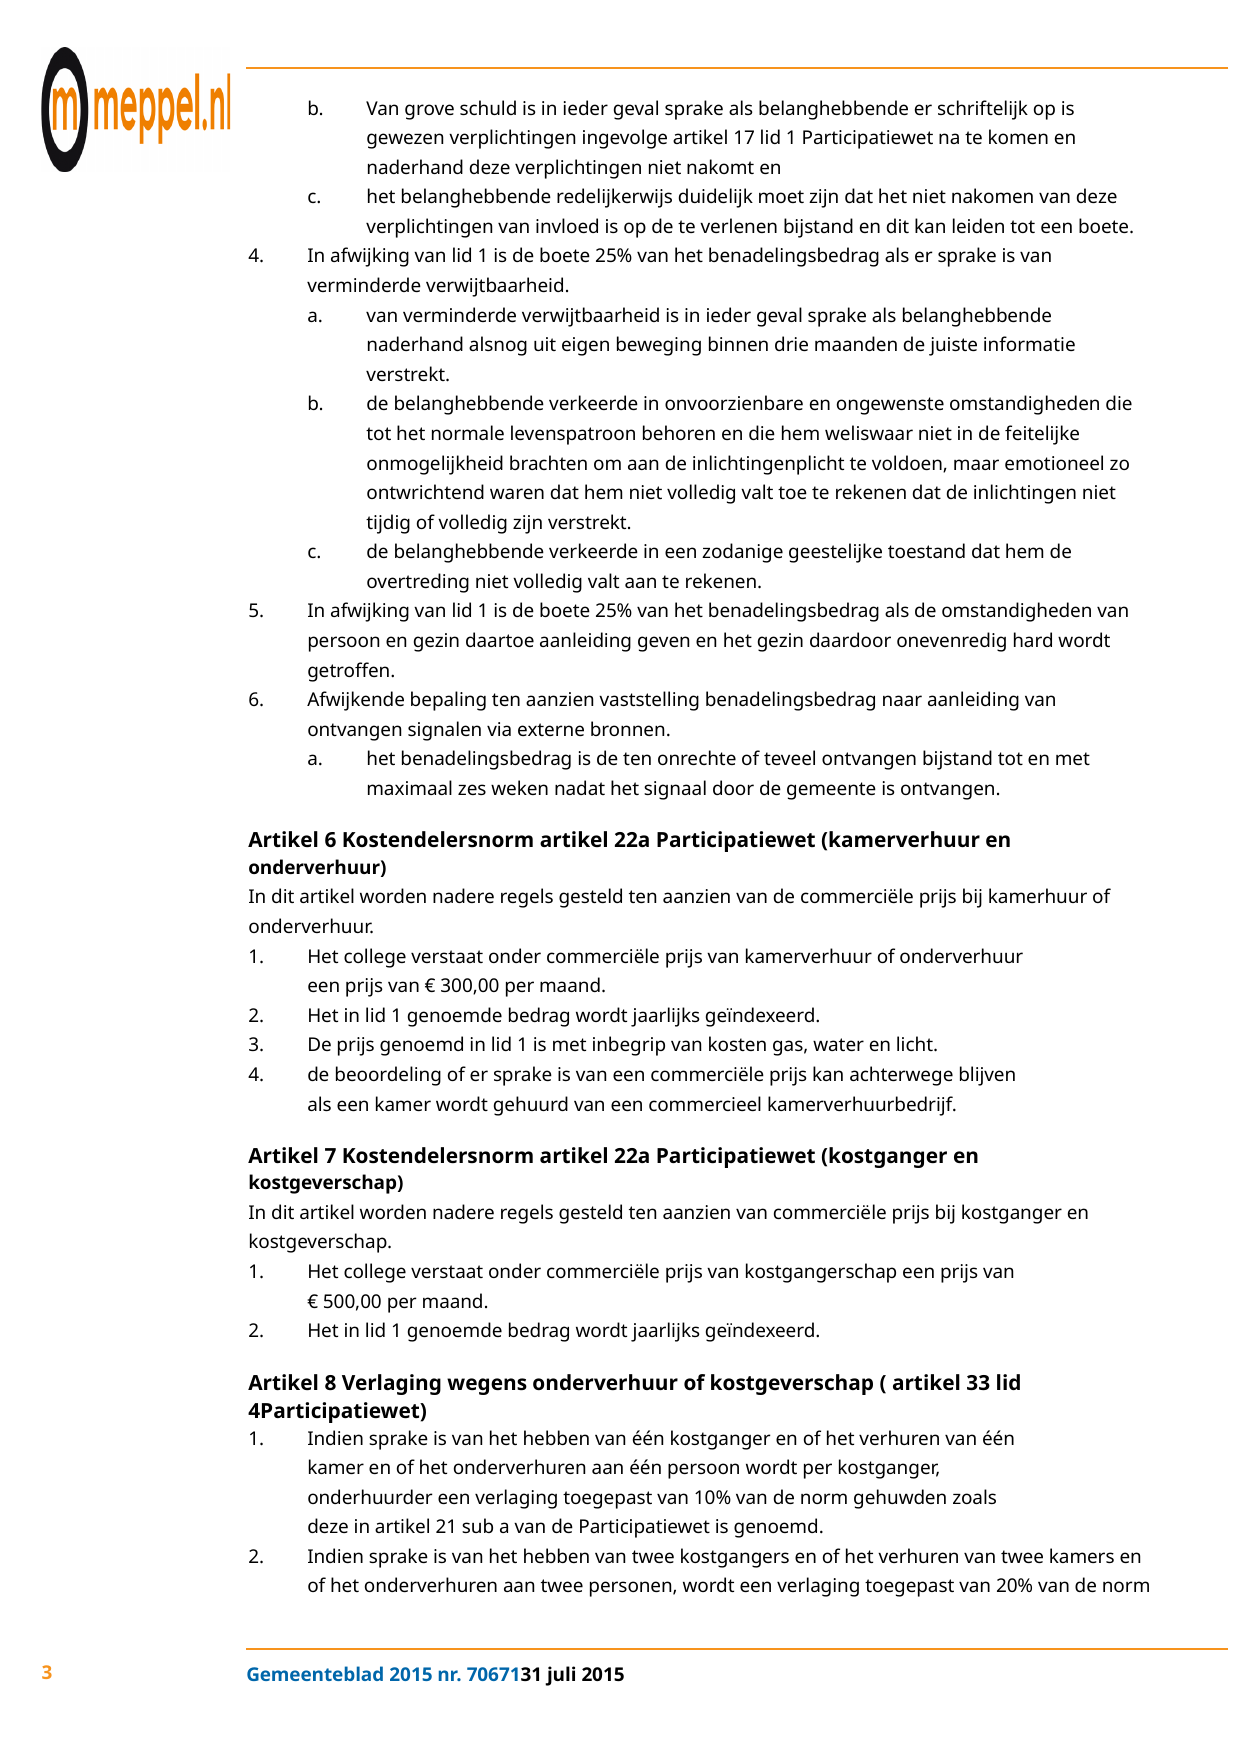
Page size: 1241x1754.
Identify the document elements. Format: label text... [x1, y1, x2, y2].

text Artikel 8 Verlaging wegens onderverhuur of kostgeverschap ( artikel 33 lid 4Participatiewet) [248, 1368, 1152, 1425]
list de belanghebbende verkeerde in een zodanige geestelijke toestand dat hem de overtreding niet volledig valt aan te rekenen. [307, 538, 1152, 594]
list kamer en of het onderverhuren aan één persoon wordt per kostganger, [248, 1454, 1152, 1480]
list Het in lid 1 genoemde bedrag wordt jaarlijks geïndexeerd. [248, 1002, 1152, 1028]
list Afwijkende bepaling ten aanzien vaststelling benadelingsbedrag naar aanleiding van ontvangen signalen via externe bronnen. [248, 686, 1152, 742]
list de belanghebbende verkeerde in onvoorzienbare en ongewenste omstandigheden die tot het normale levenspatroon behoren en die hem weliswaar niet in de feitelijke onmogelijkheid brachten om aan de inlichtingenplicht te voldoen, maar emotioneel zo ontwrichtend waren dat hem niet volledig valt toe te rekenen dat de inlichtingen niet tijdig of volledig zijn verstrekt. [307, 391, 1152, 535]
text kostgeverschap) [248, 1169, 1152, 1195]
list onderhuurder een verlaging toegepast van 10% van de norm gehuwden zoals [248, 1484, 1152, 1510]
text Artikel 6 Kostendelersnorm artikel 22a Participatiewet (kamerverhuur en [248, 826, 1152, 854]
list In afwijking van lid 1 is de boete 25% van het benadelingsbedrag als er sprake is van verminderde verwijtbaarheid. [248, 243, 1152, 298]
list Het college verstaat onder commerciële prijs van kostgangerschap een prijs van [248, 1258, 1152, 1284]
list Indien sprake is van het hebben van twee kostgangers en of het verhuren van twee kamers en of het onderverhuren aan twee personen, wordt een verlaging toegepast van 20% van de norm [248, 1543, 1152, 1598]
text In dit artikel worden nadere regels gesteld ten aanzien van commerciële prijs bij kostganger en kostgeverschap. [248, 1199, 1152, 1254]
list het benadelingsbedrag is de ten onrechte of teveel ontvangen bijstand tot en met maximaal zes weken nadat het signaal door de gemeente is ontvangen. [307, 746, 1152, 801]
list het belanghebbende redelijkerwijs duidelijk moet zijn dat het niet nakomen van deze verplichtingen van invloed is op de te verlenen bijstand en dit kan leiden tot een boete. [307, 183, 1152, 239]
list Indien sprake is van het hebben van één kostganger en of het verhuren van één [248, 1425, 1152, 1451]
list De prijs genoemd in lid 1 is met inbegrip van kosten gas, water en licht. [248, 1032, 1152, 1057]
list In afwijking van lid 1 is de boete 25% van het benadelingsbedrag als de omstandigheden van persoon en gezin daartoe aanleiding geven en het gezin daardoor onevenredig hard wordt getroffen. [248, 598, 1152, 683]
list Van grove schuld is in ieder geval sprake als belanghebbende er schriftelijk op is gewezen verplichtingen ingevolge artikel 17 lid 1 Participatiewet na te komen en naderhand deze verplichtingen niet nakomt en [307, 95, 1152, 180]
list Het college verstaat onder commerciële prijs van kamerverhuur of onderverhuur [248, 943, 1152, 968]
list de beoordeling of er sprake is van een commerciële prijs kan achterwege blijven [248, 1061, 1152, 1087]
list als een kamer wordt gehuurd van een commercieel kamerverhuurbedrijf. [248, 1091, 1152, 1116]
list van verminderde verwijtbaarheid is in ieder geval sprake als belanghebbende naderhand alsnog uit eigen beweging binnen drie maanden de juiste informatie verstrekt. [307, 302, 1152, 387]
list € 500,00 per maand. [248, 1288, 1152, 1314]
text Artikel 7 Kostendelersnorm artikel 22a Participatiewet (kostganger en [248, 1141, 1152, 1169]
list een prijs van € 300,00 per maand. [248, 972, 1152, 998]
picture [41, 47, 231, 172]
list Het in lid 1 genoemde bedrag wordt jaarlijks geïndexeerd. [248, 1317, 1152, 1343]
list deze in artikel 21 sub a van de Participatiewet is genoemd. [248, 1513, 1152, 1539]
text In dit artikel worden nadere regels gesteld ten aanzien van de commerciële prijs bij kamerhuur of onderverhuur. [248, 884, 1152, 939]
text onderverhuur) [248, 854, 1152, 880]
